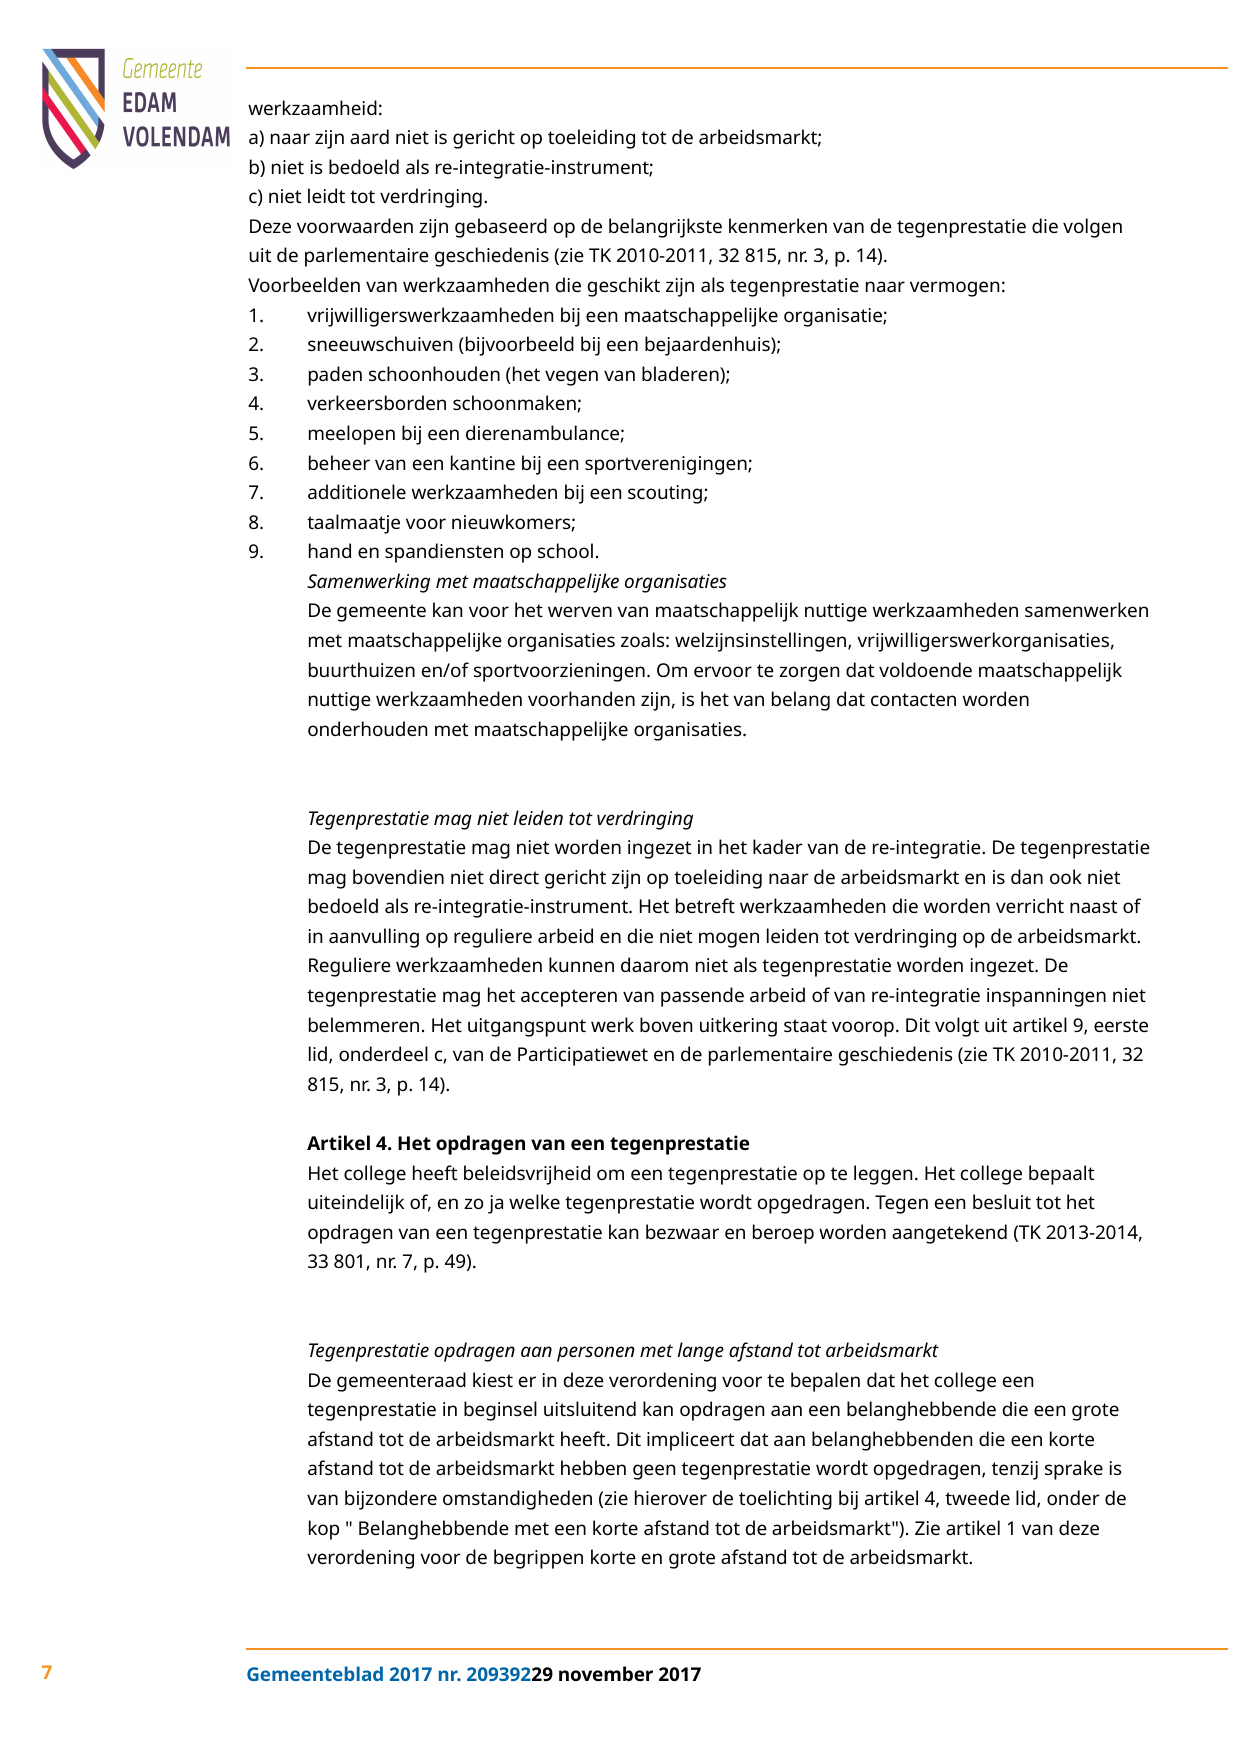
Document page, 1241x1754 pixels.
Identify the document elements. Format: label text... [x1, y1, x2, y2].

text werkzaamheid: [248, 95, 1152, 121]
list additionele werkzaamheden bij een scouting; [248, 479, 1152, 505]
list hand en spandiensten op school. [248, 538, 1152, 564]
list De gemeenteraad kiest er in deze verordening voor te bepalen dat het college een tegenprestatie in beginsel uitsluitend kan opdragen aan een belanghebbende die een grote afstand tot de arbeidsmarkt heeft. Dit impliceert dat aan belanghebbenden die een korte afstand tot de arbeidsmarkt hebben geen tegenprestatie wordt opgedragen, tenzij sprake is van bijzondere omstandigheden (zie hierover de toelichting bij artikel 4, tweede lid, onder de kop " Belanghebbende met een korte afstand tot de arbeidsmarkt"). Zie artikel 1 van deze verordening voor de begrippen korte en grote afstand tot de arbeidsmarkt. [248, 1367, 1152, 1570]
list verkeersborden schoonmaken; [248, 391, 1152, 416]
text Deze voorwaarden zijn gebaseerd op de belangrijkste kenmerken van de tegenprestatie die volgen uit de parlementaire geschiedenis (zie TK 2010-2011, 32 815, nr. 3, p. 14). [248, 213, 1152, 268]
list vrijwilligerswerkzaamheden bij een maatschappelijke organisatie; [248, 302, 1152, 328]
list paden schoonhouden (het vegen van bladeren); [248, 361, 1152, 387]
text b) niet is bedoeld als re-integratie-instrument; [248, 154, 1152, 180]
text Voorbeelden van werkzaamheden die geschikt zijn als tegenprestatie naar vermogen: [248, 272, 1152, 298]
picture [41, 47, 231, 172]
list Artikel 4. Het opdragen van een tegenprestatie [248, 1130, 1152, 1156]
list beheer van een kantine bij een sportverenigingen; [248, 450, 1152, 476]
list meelopen bij een dierenambulance; [248, 420, 1152, 446]
list Samenwerking met maatschappelijke organisaties [248, 568, 1152, 594]
text c) niet leidt tot verdringing. [248, 183, 1152, 209]
list taalmaatje voor nieuwkomers; [248, 509, 1152, 535]
text a) naar zijn aard niet is gericht op toeleiding tot de arbeidsmarkt; [248, 124, 1152, 150]
list De gemeente kan voor het werven van maatschappelijk nuttige werkzaamheden samenwerken met maatschappelijke organisaties zoals: welzijnsinstellingen, vrijwilligerswerkorganisaties, buurthuizen en/of sportvoorzieningen. Om ervoor te zorgen dat voldoende maatschappelijk nuttige werkzaamheden voorhanden zijn, is het van belang dat contacten worden onderhouden met maatschappelijke organisaties. [248, 598, 1152, 742]
list Tegenprestatie mag niet leiden tot verdringing [248, 805, 1152, 831]
list Het college heeft beleidsvrijheid om een tegenprestatie op te leggen. Het college bepaalt uiteindelijk of, en zo ja welke tegenprestatie wordt opgedragen. Tegen een besluit tot het opdragen van een tegenprestatie kan bezwaar en beroep worden aangetekend (TK 2013-2014, 33 801, nr. 7, p. 49). [248, 1160, 1152, 1274]
list Tegenprestatie opdragen aan personen met lange afstand tot arbeidsmarkt [248, 1337, 1152, 1363]
list De tegenprestatie mag niet worden ingezet in het kader van de re-integratie. De tegenprestatie mag bovendien niet direct gericht zijn op toeleiding naar de arbeidsmarkt en is dan ook niet bedoeld als re-integratie-instrument. Het betreft werkzaamheden die worden verricht naast of in aanvulling op reguliere arbeid en die niet mogen leiden tot verdringing op de arbeidsmarkt. Reguliere werkzaamheden kunnen daarom niet als tegenprestatie worden ingezet. De tegenprestatie mag het accepteren van passende arbeid of van re-integratie inspanningen niet belemmeren. Het uitgangspunt werk boven uitkering staat voorop. Dit volgt uit artikel 9, eerste lid, onderdeel c, van de Participatiewet en de parlementaire geschiedenis (zie TK 2010-2011, 32 815, nr. 3, p. 14). [248, 834, 1152, 1097]
list sneeuwschuiven (bijvoorbeeld bij een bejaardenhuis); [248, 331, 1152, 357]
